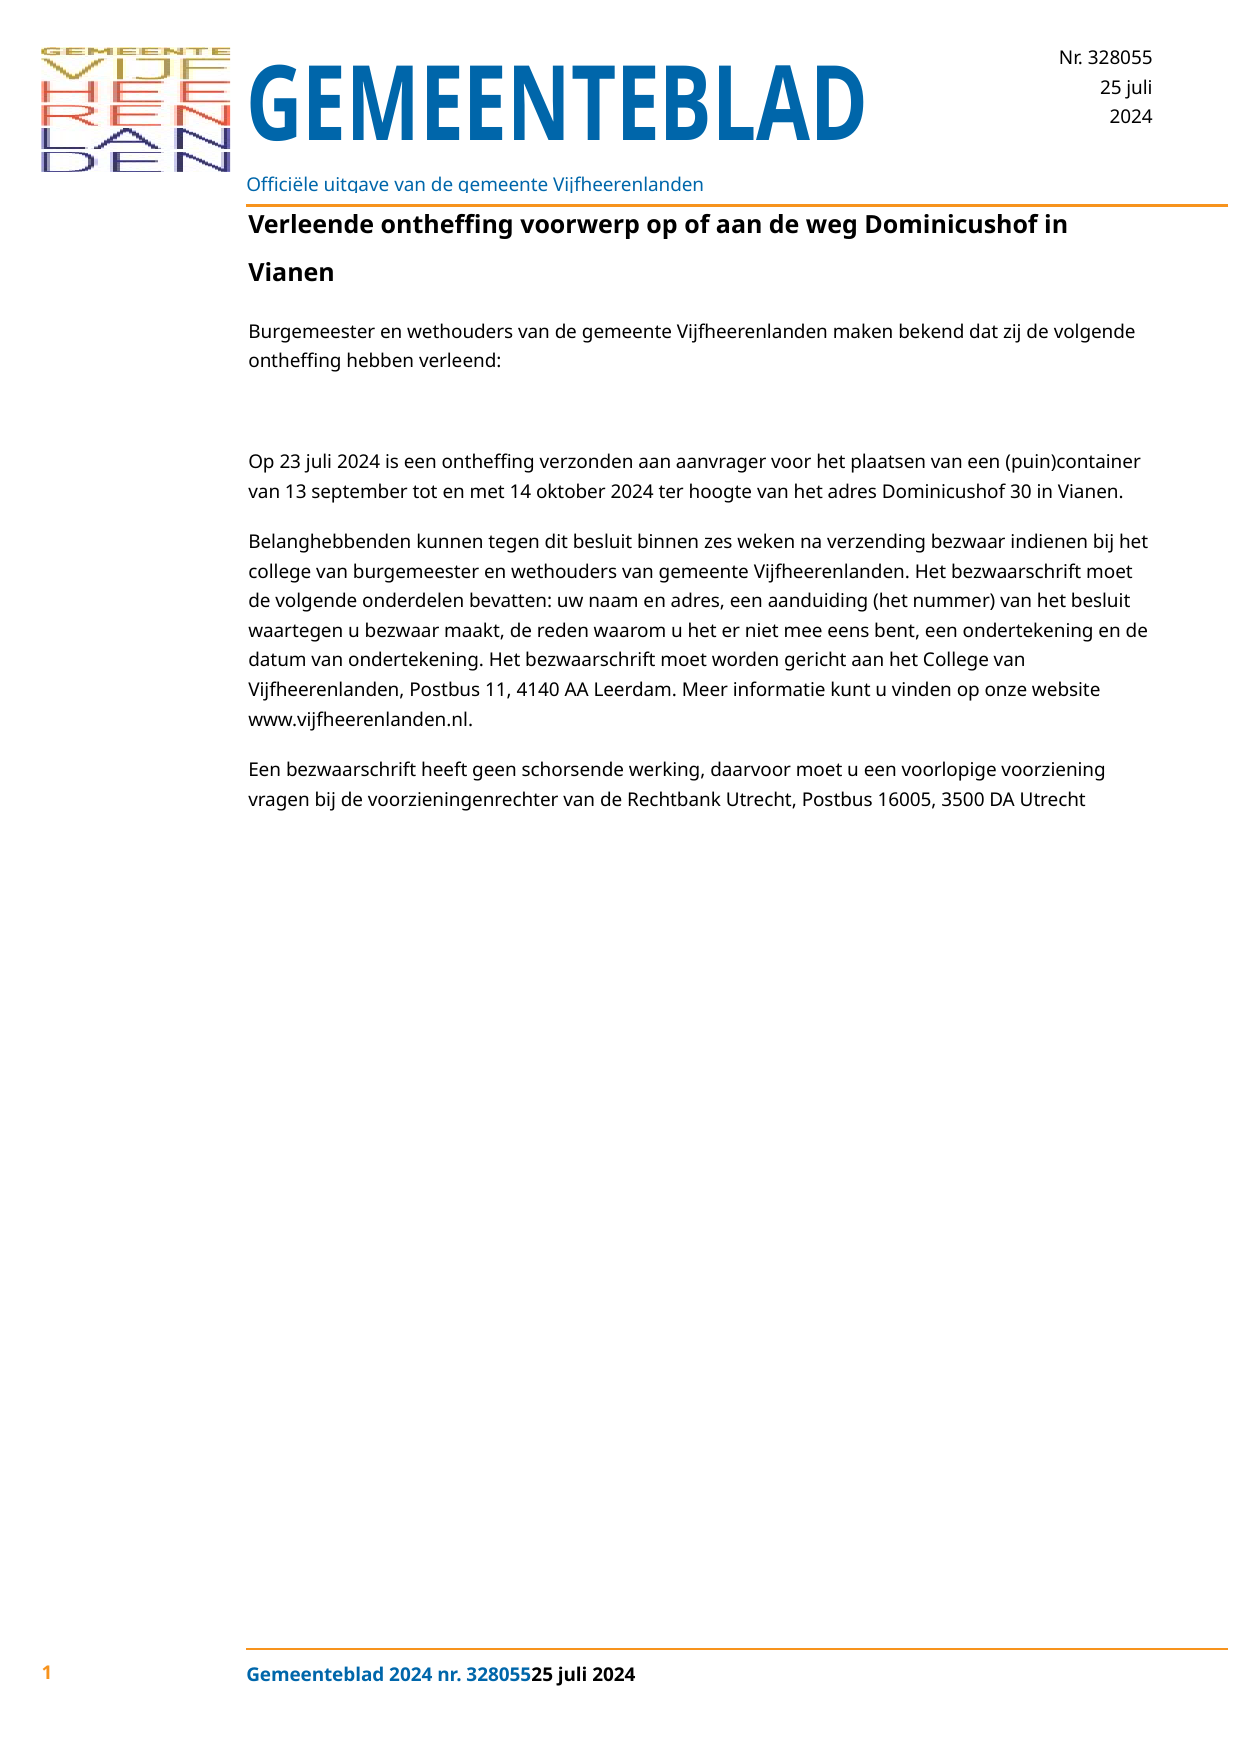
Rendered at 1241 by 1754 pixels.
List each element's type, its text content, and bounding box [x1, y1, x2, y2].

text Burgemeester en wethouders van de gemeente Vijfheerenlanden maken bekend dat zij de volgende ontheffing hebben verleend: [248, 318, 1152, 373]
text Verleende ontheffing voorwerp op of aan de weg Dominicushof in Vianen [248, 207, 1152, 288]
text Een bezwaarschrift heeft geen schorsende werking, daarvoor moet u een voorlopige voorziening vragen bij de voorzieningenrechter van de Rechtbank Utrecht, Postbus 16005, 3500 DA Utrecht [248, 756, 1152, 812]
text Op 23 juli 2024 is een ontheffing verzonden aan aanvrager voor het plaatsen van een (puin)container van 13 september tot en met 14 oktober 2024 ter hoogte van het adres Dominicushof 30 in Vianen. [248, 448, 1152, 504]
text Belanghebbenden kunnen tegen dit besluit binnen zes weken na verzending bezwaar indienen bij het college van burgemeester en wethouders van gemeente Vijfheerenlanden. Het bezwaarschrift moet de volgende onderdelen bevatten: uw naam en adres, een aanduiding (het nummer) van het besluit waartegen u bezwaar maakt, de reden waarom u het er niet mee eens bent, een ondertekening en de datum van ondertekening. Het bezwaarschrift moet worden gericht aan het College van Vijfheerenlanden, Postbus 11, 4140 AA Leerdam. Meer informatie kunt u vinden op onze website www.vijfheerenlanden.nl. [248, 528, 1152, 732]
picture [41, 47, 231, 172]
